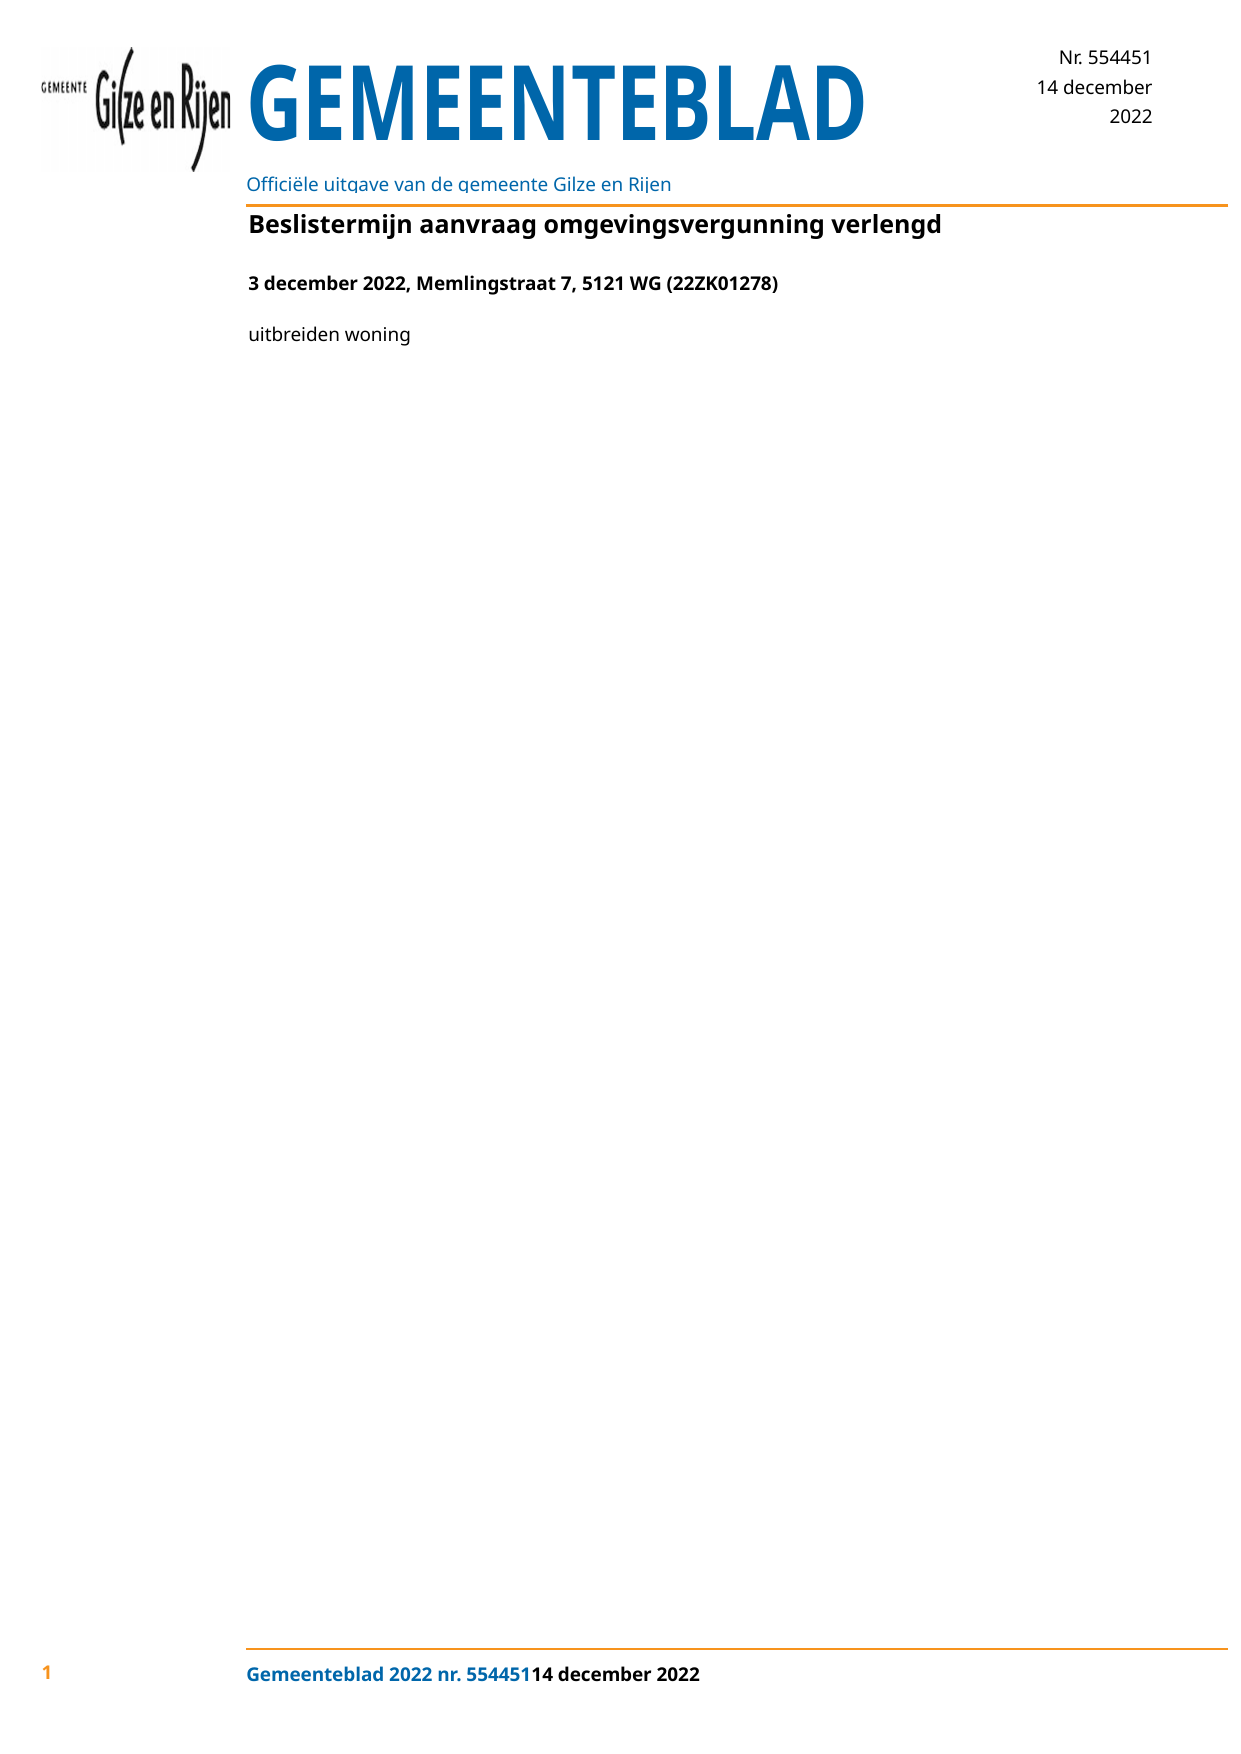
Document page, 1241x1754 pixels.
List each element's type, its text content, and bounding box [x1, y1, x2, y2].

text 3 december 2022, Memlingstraat 7, 5121 WG (22ZK01278) [248, 270, 1152, 296]
picture [41, 47, 231, 172]
text Beslistermijn aanvraag omgevingsvergunning verlengd [248, 207, 1152, 241]
text uitbreiden woning [248, 321, 1152, 346]
